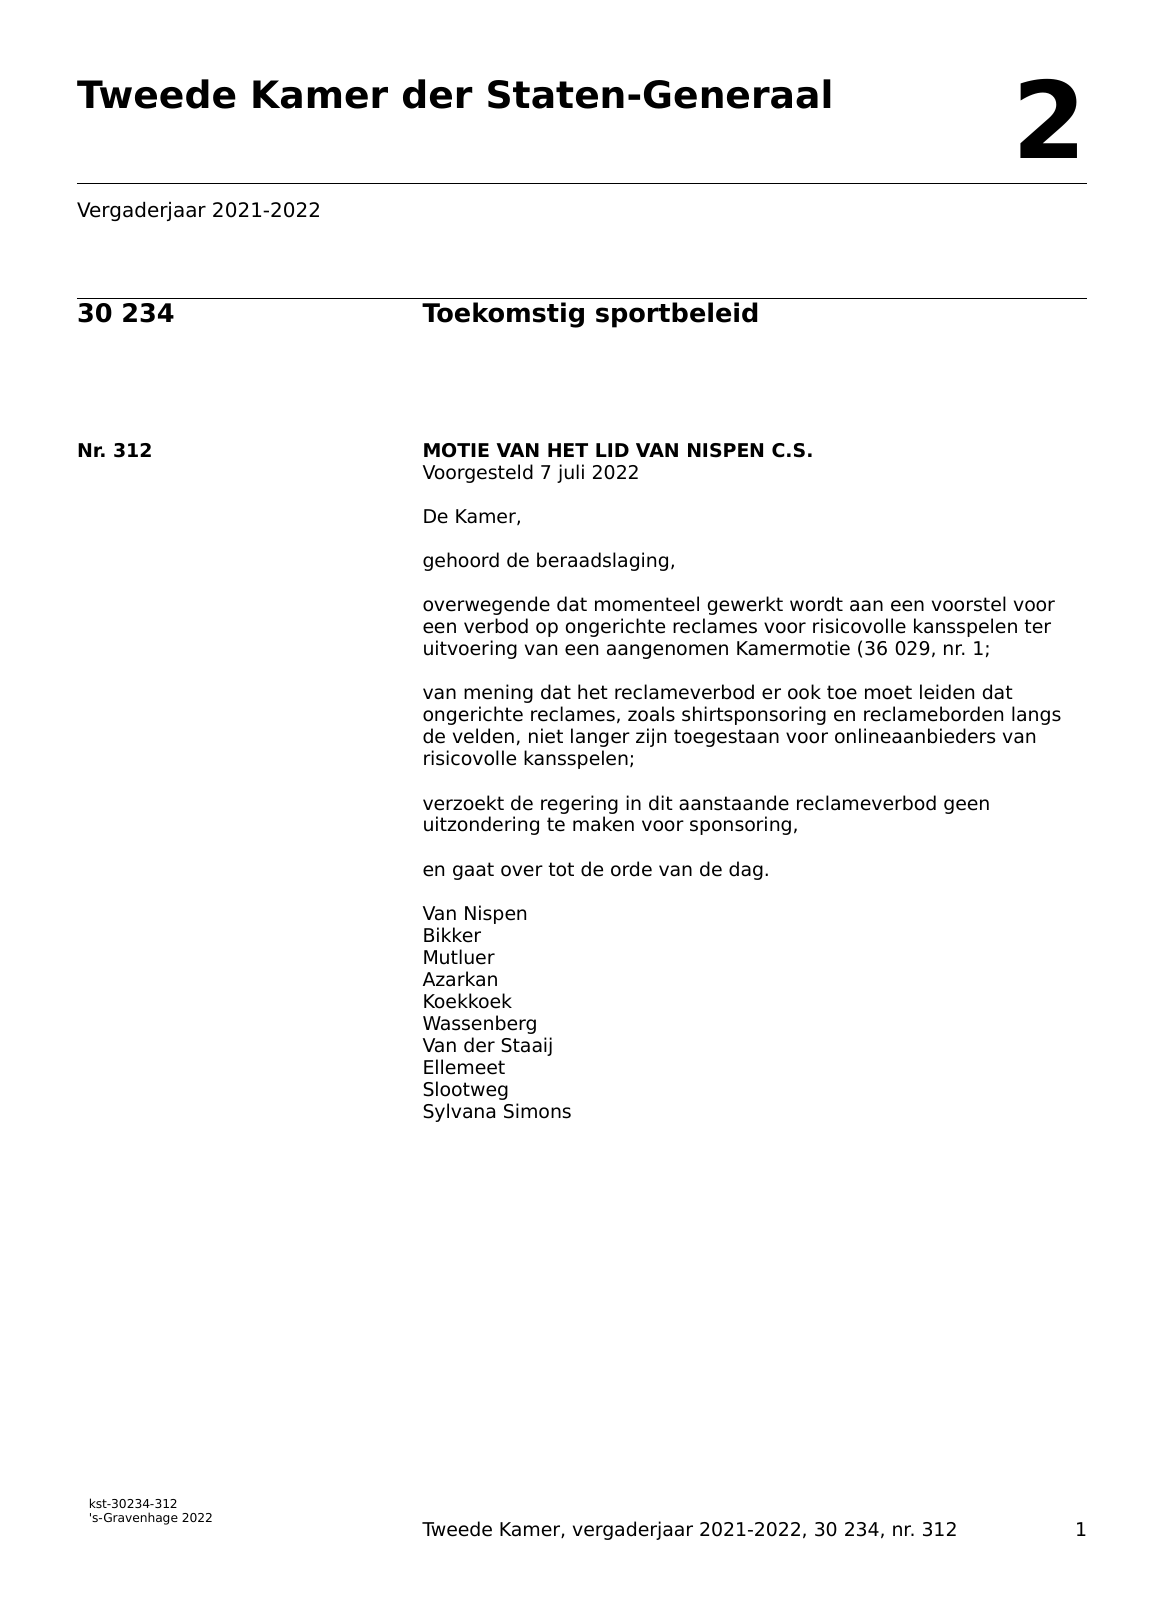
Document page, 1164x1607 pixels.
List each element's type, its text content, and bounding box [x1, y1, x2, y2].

table_header 2 [886, 59, 1087, 183]
text 's-Gravenhage 2022 [88, 1511, 323, 1525]
text kst-30234-312 [88, 1497, 323, 1511]
text Slootweg [422, 1078, 1087, 1101]
text gehoord de beraadslaging, [422, 550, 1087, 572]
text Koekkoek [422, 991, 1087, 1013]
subtitle Nr. 312 MOTIE VAN HET LID VAN NISPEN C.S. [77, 440, 1087, 462]
text Mutluer [422, 947, 1087, 969]
text Wassenberg [422, 1013, 1087, 1034]
text Voorgesteld 7 juli 2022 [422, 462, 1087, 484]
subtitle 30 234 Toekomstig sportbeleid [77, 299, 1087, 329]
text Ellemeet [422, 1057, 1087, 1078]
text van mening dat het reclameverbod er ook toe moet leiden dat ongerichte reclames, zoals shirtsponsoring en reclameborden langs de velden, niet langer zijn toegestaan voor onlineaanbieders van risicovolle kansspelen; [422, 682, 1087, 770]
text De Kamer, [422, 506, 1087, 528]
text Bikker [422, 925, 1087, 947]
table_header Tweede Kamer der Staten-Generaal [77, 59, 886, 183]
text en gaat over tot de orde van de dag. [422, 858, 1087, 881]
text Van der Staaij [422, 1034, 1087, 1057]
text Sylvana Simons [422, 1101, 1087, 1122]
text overwegende dat momenteel gewerkt wordt aan een voorstel voor een verbod op ongerichte reclames voor risicovolle kansspelen ter uitvoering van een aangenomen Kamermotie (36 029, nr. 1; [422, 594, 1087, 660]
text Azarkan [422, 969, 1087, 991]
text verzoekt de regering in dit aanstaande reclameverbod geen uitzondering te maken voor sponsoring, [422, 792, 1087, 836]
table_cell Vergaderjaar 2021-2022 [77, 184, 1087, 298]
text Van Nispen [422, 903, 1087, 925]
